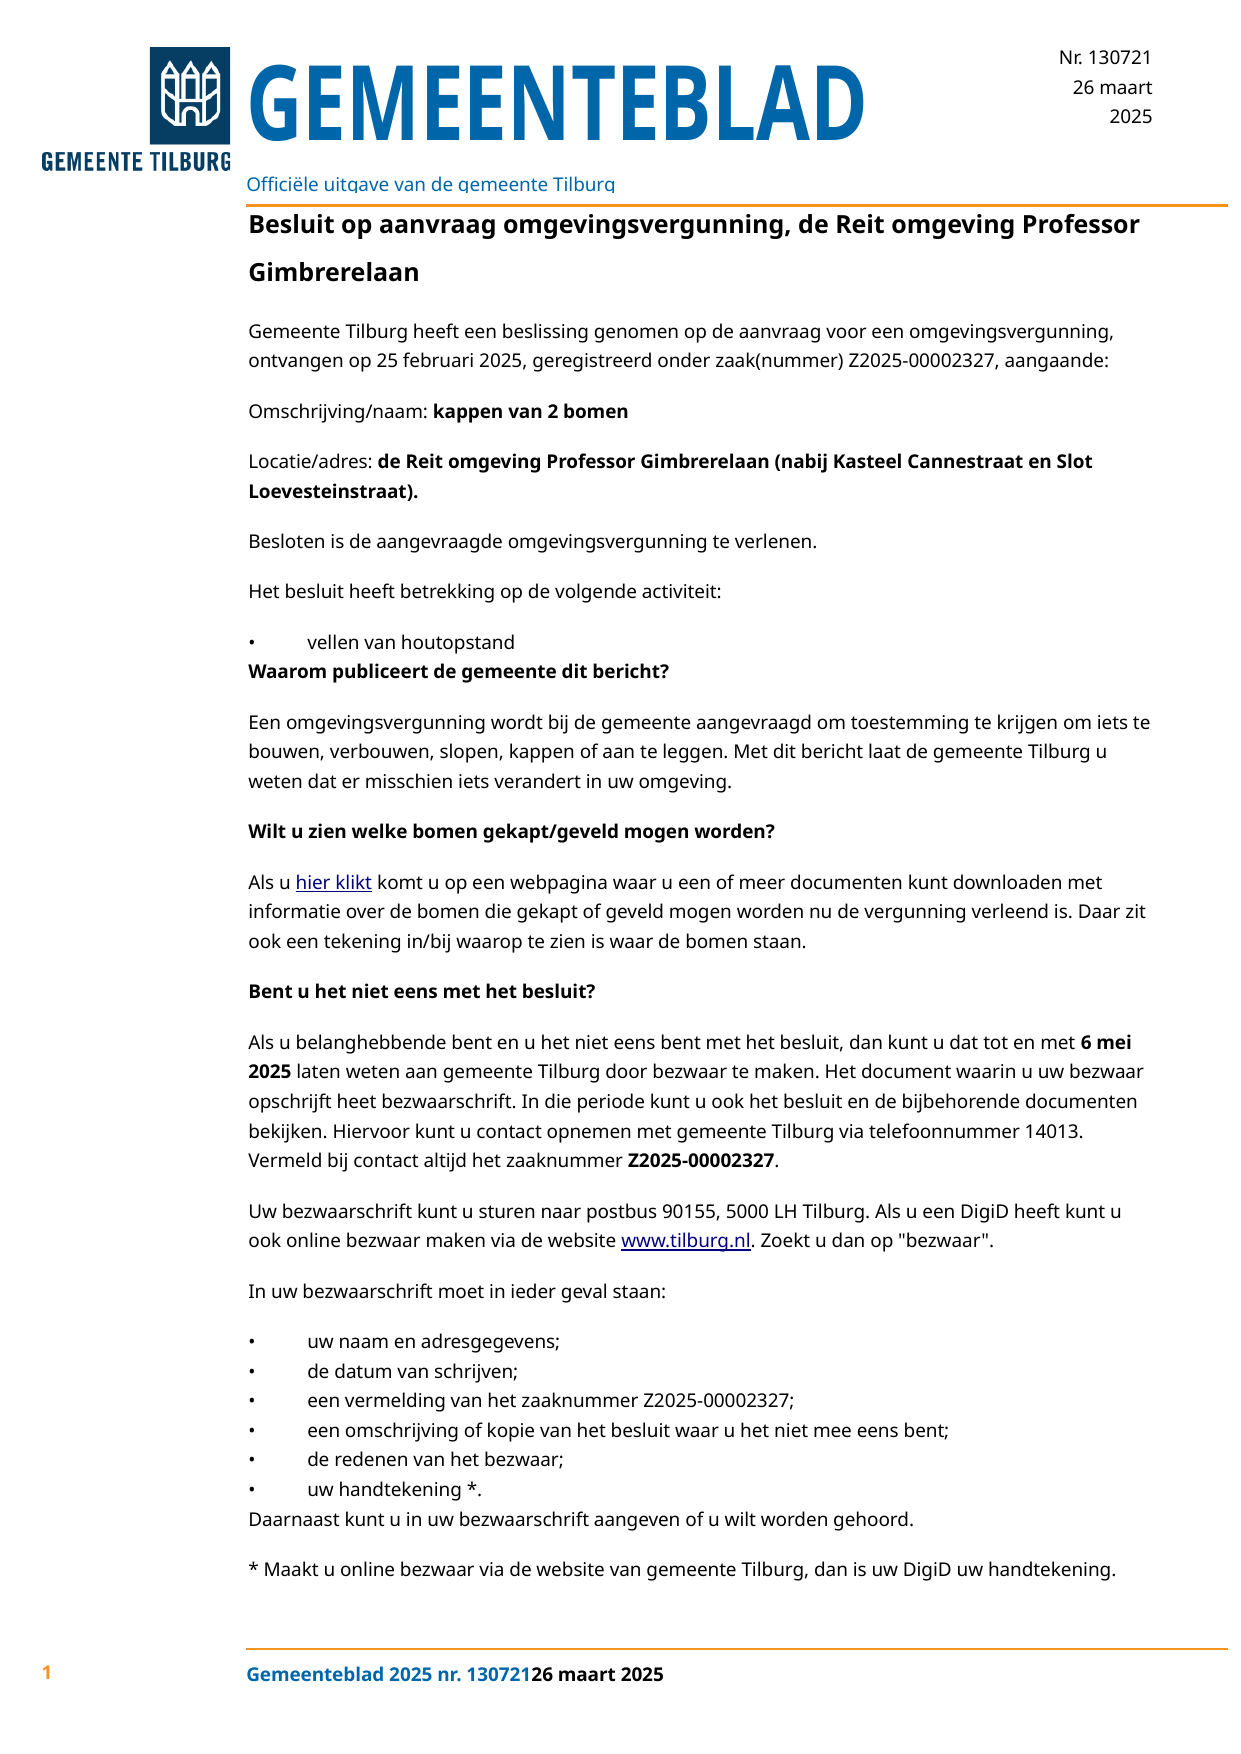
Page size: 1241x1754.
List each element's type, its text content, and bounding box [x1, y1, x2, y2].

list de redenen van het bezwaar; [248, 1447, 1152, 1472]
text Daarnaast kunt u in uw bezwaarschrift aangeven of u wilt worden gehoord. [248, 1506, 1152, 1532]
list een omschrijving of kopie van het besluit waar u het niet mee eens bent; [248, 1417, 1152, 1443]
picture [41, 47, 231, 172]
text Als u belanghebbende bent en u het niet eens bent met het besluit, dan kunt u dat tot en met 6 mei 2025 laten weten aan gemeente Tilburg door bezwaar te maken. Het document waarin u uw bezwaar opschrijft heet bezwaarschrift. In die periode kunt u ook het besluit en de bijbehorende documenten bekijken. Hiervoor kunt u contact opnemen met gemeente Tilburg via telefoonnummer 14013. Vermeld bij contact altijd het zaaknummer Z2025-00002327. [248, 1029, 1152, 1173]
text Het besluit heeft betrekking op de volgende activiteit: [248, 579, 1152, 604]
list uw handtekening *. [248, 1476, 1152, 1502]
text Wilt u zien welke bomen gekapt/geveld mogen worden? [248, 819, 1152, 844]
text * Maakt u online bezwaar via de website van gemeente Tilburg, dan is uw DigiD uw handtekening. [248, 1556, 1152, 1582]
list de datum van schrijven; [248, 1358, 1152, 1384]
text Als u hier klikt komt u op een webpagina waar u een of meer documenten kunt downloaden met informatie over de bomen die gekapt of geveld mogen worden nu de vergunning verleend is. Daar zit ook een tekening in/bij waarop te zien is waar de bomen staan. [248, 869, 1152, 954]
text Omschrijving/naam: kappen van 2 bomen [248, 398, 1152, 424]
text Waarom publiceert de gemeente dit bericht? [248, 659, 1152, 684]
list uw naam en adresgegevens; [248, 1328, 1152, 1354]
text Besluit op aanvraag omgevingsvergunning, de Reit omgeving Professor Gimbrerelaan [248, 207, 1152, 288]
list vellen van houtopstand [248, 629, 1152, 655]
text Besloten is de aangevraagde omgevingsvergunning te verlenen. [248, 528, 1152, 554]
text Een omgevingsvergunning wordt bij de gemeente aangevraagd om toestemming te krijgen om iets te bouwen, verbouwen, slopen, kappen of aan te leggen. Met dit bericht laat de gemeente Tilburg u weten dat er misschien iets verandert in uw omgeving. [248, 709, 1152, 794]
text In uw bezwaarschrift moet in ieder geval staan: [248, 1278, 1152, 1304]
text Locatie/adres: de Reit omgeving Professor Gimbrerelaan (nabij Kasteel Cannestraat en Slot Loevesteinstraat). [248, 448, 1152, 504]
text Uw bezwaarschrift kunt u sturen naar postbus 90155, 5000 LH Tilburg. Als u een DigiD heeft kunt u ook online bezwaar maken via de website www.tilburg.nl. Zoekt u dan op "bezwaar". [248, 1198, 1152, 1253]
list een vermelding van het zaaknummer Z2025-00002327; [248, 1387, 1152, 1413]
text Gemeente Tilburg heeft een beslissing genomen op de aanvraag voor een omgevingsvergunning, ontvangen op 25 februari 2025, geregistreerd onder zaak(nummer) Z2025-00002327, aangaande: [248, 318, 1152, 373]
text Bent u het niet eens met het besluit? [248, 979, 1152, 1004]
